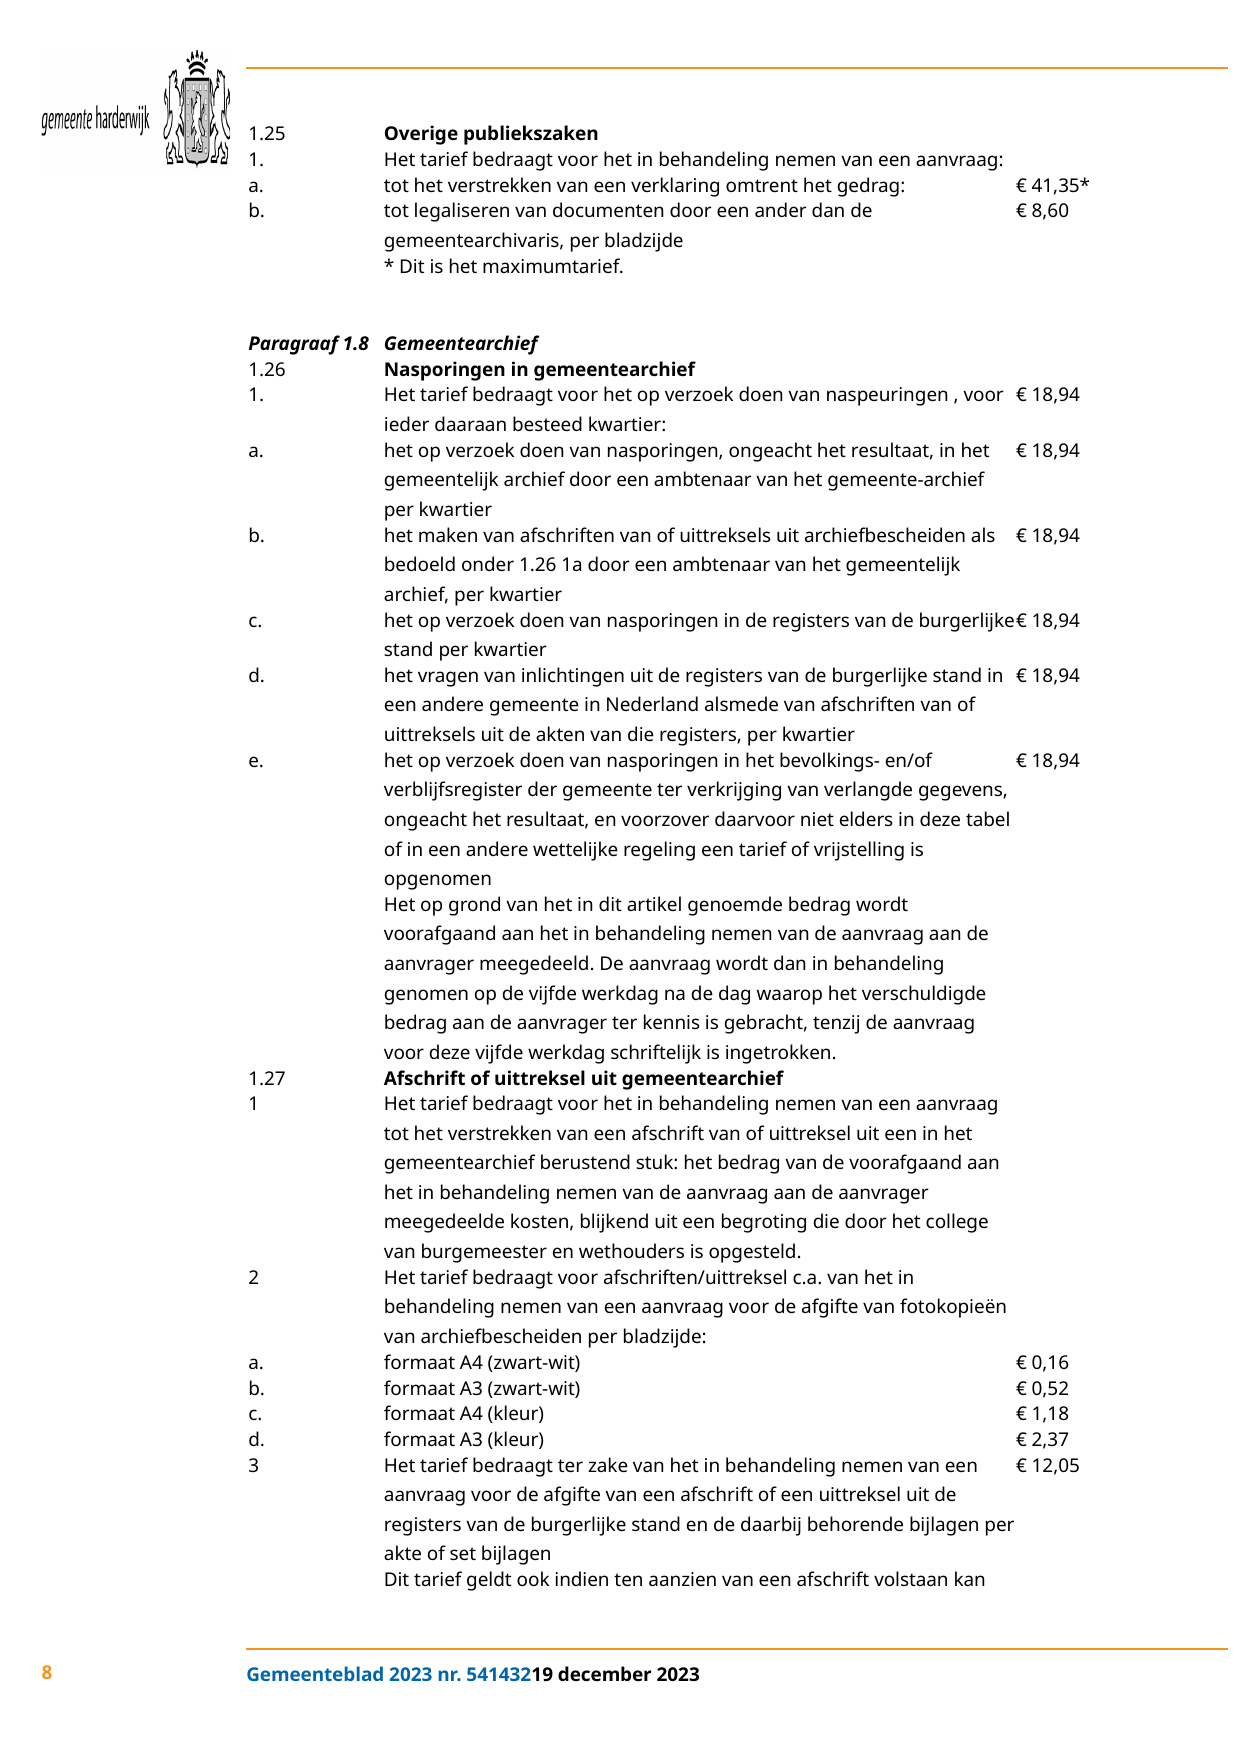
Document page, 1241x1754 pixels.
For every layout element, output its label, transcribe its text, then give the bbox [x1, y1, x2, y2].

table_cell [1016, 121, 1152, 146]
picture [41, 47, 231, 172]
table_cell formaat A3 (zwart-wit) [384, 1375, 1016, 1400]
table_cell [1016, 279, 1152, 304]
table_cell het op verzoek doen van nasporingen, ongeacht het resultaat, in het gemeentelijk archief door een ambtenaar van het gemeente-archief per kwartier [384, 437, 1016, 522]
table_cell het op verzoek doen van nasporingen in het bevolkings- en/of verblijfsregister der gemeente ter verkrijging van verlangde gegevens, ongeacht het resultaat, en voorzover daarvoor niet elders in deze tabel of in een andere wettelijke regeling een tarief of vrijstelling is opgenomen [384, 747, 1016, 891]
table_cell 3 [248, 1452, 384, 1566]
table_cell [384, 279, 1016, 304]
table_cell [1016, 1065, 1152, 1090]
table_cell [248, 253, 384, 279]
table_cell b. [248, 198, 384, 253]
table_cell € 0,52 [1016, 1375, 1152, 1400]
table_cell b. [248, 1375, 384, 1400]
table_cell € 18,94 [1016, 747, 1152, 891]
table_cell € 18,94 [1016, 382, 1152, 437]
table_cell [1016, 95, 1152, 121]
table_cell € 8,60 [1016, 198, 1152, 253]
table_cell 1.26 [248, 356, 384, 382]
table_cell Het tarief bedraagt voor het op verzoek doen van naspeuringen , voor ieder daaraan besteed kwartier: [384, 382, 1016, 437]
table_cell [248, 279, 384, 304]
table_cell Het tarief bedraagt voor het in behandeling nemen van een aanvraag tot het verstrekken van een afschrift van of uittreksel uit een in het gemeentearchief berustend stuk: het bedrag van de voorafgaand aan het in behandeling nemen van de aanvraag aan de aanvrager meegedeelde kosten, blijkend uit een begroting die door het college van burgemeester en wethouders is opgesteld. [384, 1090, 1016, 1264]
table_cell Het tarief bedraagt voor afschriften/uittreksel c.a. van het in behandeling nemen van een aanvraag voor de afgifte van fotokopieën van archiefbescheiden per bladzijde: [384, 1264, 1016, 1349]
table_cell d. [248, 662, 384, 747]
table_cell Dit tarief geldt ook indien ten aanzien van een afschrift volstaan kan [384, 1566, 1016, 1592]
table_cell a. [248, 1349, 384, 1375]
table_cell Het tarief bedraagt ter zake van het in behandeling nemen van een aanvraag voor de afgifte van een afschrift of een uittreksel uit de registers van de burgerlijke stand en de daarbij behorende bijlagen per akte of set bijlagen [384, 1452, 1016, 1566]
table_cell formaat A3 (kleur) [384, 1426, 1016, 1452]
table_cell a. [248, 172, 384, 198]
table_cell € 18,94 [1016, 662, 1152, 747]
table_cell 1. [248, 382, 384, 437]
table_cell [1016, 253, 1152, 279]
table_cell 1 [248, 1090, 384, 1264]
table_cell Overige publiekszaken [384, 121, 1016, 146]
table_cell b. [248, 522, 384, 607]
table_cell c. [248, 1400, 384, 1426]
table_cell het maken van afschriften van of uittreksels uit archiefbescheiden als bedoeld onder 1.26 1a door een ambtenaar van het gemeentelijk archief, per kwartier [384, 522, 1016, 607]
table_cell formaat A4 (kleur) [384, 1400, 1016, 1426]
table_cell tot het verstrekken van een verklaring omtrent het gedrag: [384, 172, 1016, 198]
table_cell het op verzoek doen van nasporingen in de registers van de burgerlijke stand per kwartier [384, 607, 1016, 662]
table_cell [248, 95, 384, 121]
table_cell [1016, 356, 1152, 382]
table_cell € 18,94 [1016, 437, 1152, 522]
table_cell Paragraaf 1.8 [248, 330, 384, 356]
table_cell € 18,94 [1016, 607, 1152, 662]
table_cell het vragen van inlichtingen uit de registers van de burgerlijke stand in een andere gemeente in Nederland alsmede van afschriften van of uittreksels uit de akten van die registers, per kwartier [384, 662, 1016, 747]
table_cell € 1,18 [1016, 1400, 1152, 1426]
table_cell [248, 891, 384, 1065]
table_cell € 0,16 [1016, 1349, 1152, 1375]
table_cell € 18,94 [1016, 522, 1152, 607]
table_cell 2 [248, 1264, 384, 1349]
table_cell € 41,35* [1016, 172, 1152, 198]
table_cell d. [248, 1426, 384, 1452]
table_cell formaat A4 (zwart-wit) [384, 1349, 1016, 1375]
table_cell tot legaliseren van documenten door een ander dan de gemeentearchivaris, per bladzijde [384, 198, 1016, 253]
table_cell e. [248, 747, 384, 891]
table_cell [384, 305, 1016, 330]
table_cell Afschrift of uittreksel uit gemeentearchief [384, 1065, 1016, 1090]
table_cell [248, 1566, 384, 1592]
table_cell € 2,37 [1016, 1426, 1152, 1452]
table_cell [1016, 1264, 1152, 1349]
table_cell 1. [248, 146, 384, 172]
table_cell [1016, 1090, 1152, 1264]
table_cell € 12,05 [1016, 1452, 1152, 1566]
table_cell a. [248, 437, 384, 522]
table_cell [1016, 1566, 1152, 1592]
table_cell [1016, 305, 1152, 330]
table_cell 1.27 [248, 1065, 384, 1090]
table_cell [1016, 330, 1152, 356]
table_cell [248, 305, 384, 330]
table_cell [384, 95, 1016, 121]
table_cell 1.25 [248, 121, 384, 146]
table_cell [1016, 891, 1152, 1065]
table_cell [1016, 146, 1152, 172]
table_cell c. [248, 607, 384, 662]
table_cell Gemeentearchief [384, 330, 1016, 356]
table_cell Het op grond van het in dit artikel genoemde bedrag wordt voorafgaand aan het in behandeling nemen van de aanvraag aan de aanvrager meegedeeld. De aanvraag wordt dan in behandeling genomen op de vijfde werkdag na de dag waarop het verschuldigde bedrag aan de aanvrager ter kennis is gebracht, tenzij de aanvraag voor deze vijfde werkdag schriftelijk is ingetrokken. [384, 891, 1016, 1065]
table_cell * Dit is het maximumtarief. [384, 253, 1016, 279]
table_cell Het tarief bedraagt voor het in behandeling nemen van een aanvraag: [384, 146, 1016, 172]
table_cell Nasporingen in gemeentearchief [384, 356, 1016, 382]
